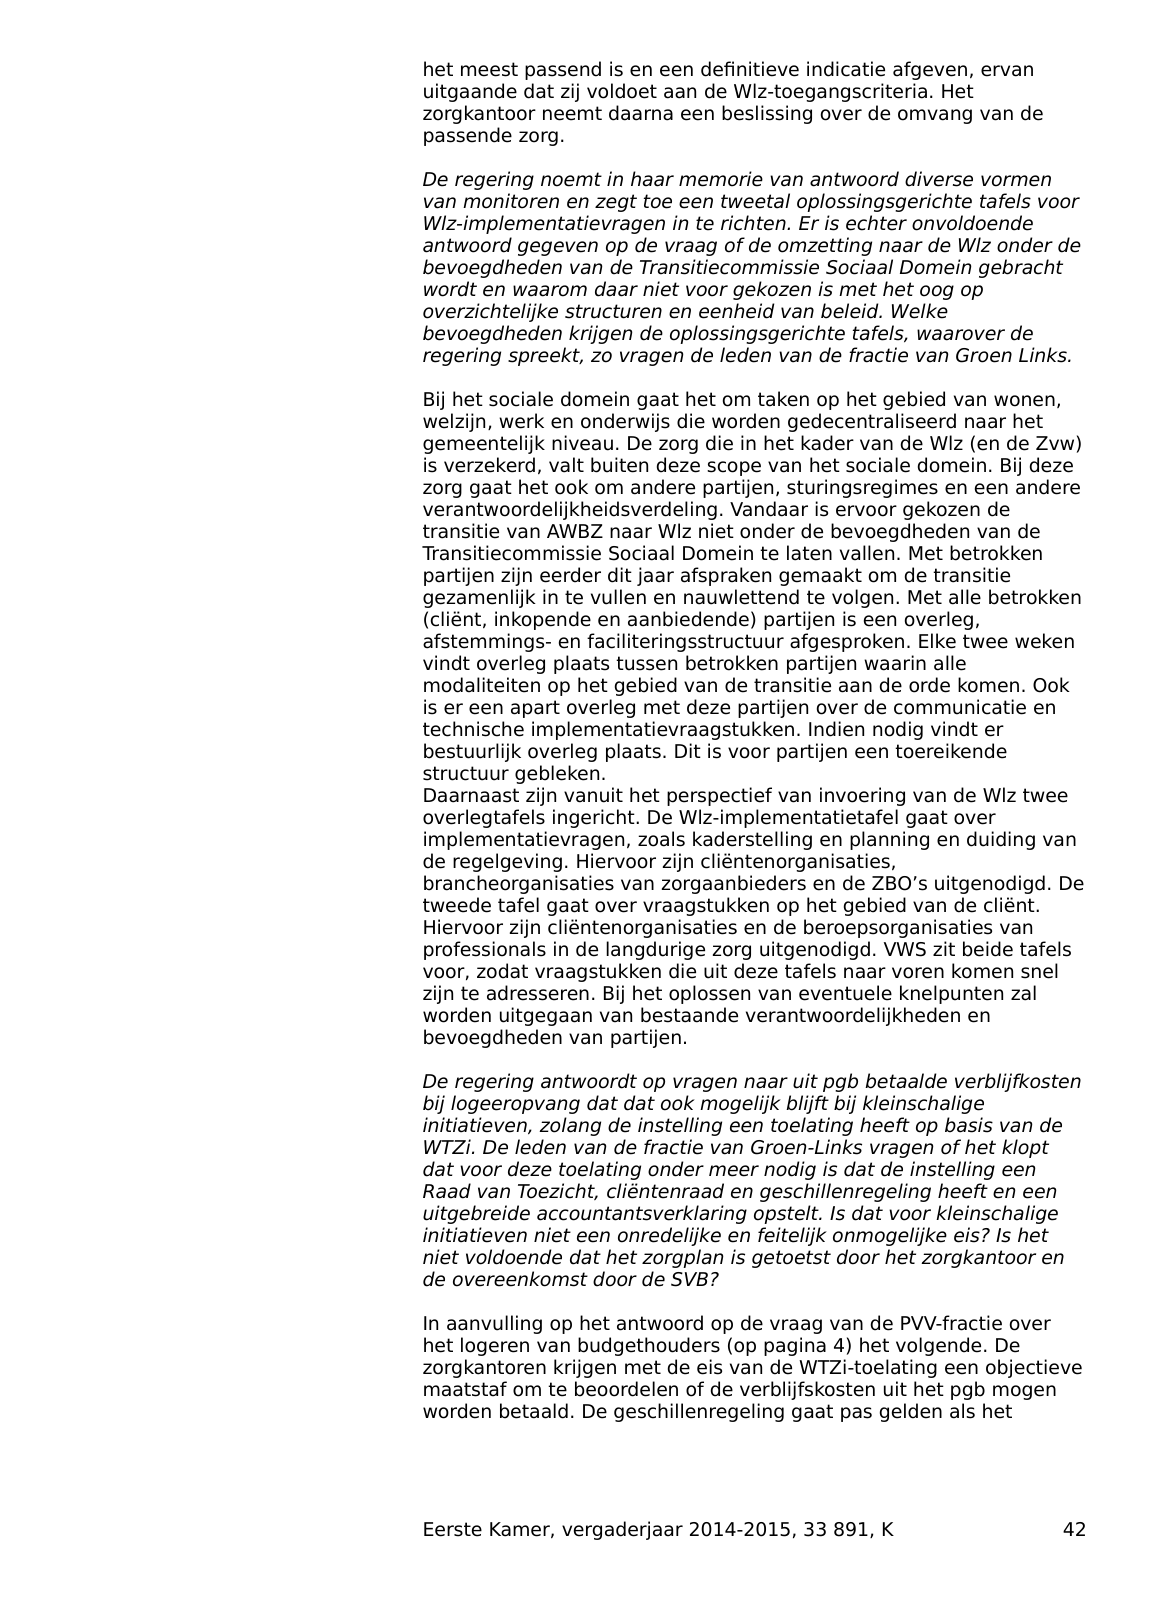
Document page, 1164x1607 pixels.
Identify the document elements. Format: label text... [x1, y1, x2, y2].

text het meest passend is en een definitieve indicatie afgeven, ervan uitgaande dat zij voldoet aan de Wlz-toegangscriteria. Het zorgkantoor neemt daarna een beslissing over de omvang van de passende zorg. [422, 59, 1087, 147]
text In aanvulling op het antwoord op de vraag van de PVV-fractie over het logeren van budgethouders (op pagina 4) het volgende. De zorgkantoren krijgen met de eis van de WTZi-toelating een objectieve maatstaf om te beoordelen of de verblijfskosten uit het pgb mogen worden betaald. De geschillenregeling gaat pas gelden als het [422, 1313, 1087, 1423]
text De regering noemt in haar memorie van antwoord diverse vormen van monitoren en zegt toe een tweetal oplossingsgerichte tafels voor Wlz-implementatievragen in te richten. Er is echter onvoldoende antwoord gegeven op de vraag of de omzetting naar de Wlz onder de bevoegdheden van de Transitiecommissie Sociaal Domein gebracht wordt en waarom daar niet voor gekozen is met het oog op overzichtelijke structuren en eenheid van beleid. Welke bevoegdheden krijgen de oplossingsgerichte tafels, waarover de regering spreekt, zo vragen de leden van de fractie van Groen Links. [422, 169, 1087, 367]
text Bij het sociale domein gaat het om taken op het gebied van wonen, welzijn, werk en onderwijs die worden gedecentraliseerd naar het gemeentelijk niveau. De zorg die in het kader van de Wlz (en de Zvw) is verzekerd, valt buiten deze scope van het sociale domein. Bij deze zorg gaat het ook om andere partijen, sturingsregimes en een andere verantwoordelijkheidsverdeling. Vandaar is ervoor gekozen de transitie van AWBZ naar Wlz niet onder de bevoegdheden van de Transitiecommissie Sociaal Domein te laten vallen. Met betrokken partijen zijn eerder dit jaar afspraken gemaakt om de transitie gezamenlijk in te vullen en nauwlettend te volgen. Met alle betrokken (cliënt, inkopende en aanbiedende) partijen is een overleg, afstemmings- en faciliteringsstructuur afgesproken. Elke twee weken vindt overleg plaats tussen betrokken partijen waarin alle modaliteiten op het gebied van de transitie aan de orde komen. Ook is er een apart overleg met deze partijen over de communicatie en technische implementatievraagstukken. Indien nodig vindt er bestuurlijk overleg plaats. Dit is voor partijen een toereikende structuur gebleken. [422, 389, 1087, 785]
text Daarnaast zijn vanuit het perspectief van invoering van de Wlz twee overlegtafels ingericht. De Wlz-implementatietafel gaat over implementatievragen, zoals kaderstelling en planning en duiding van de regelgeving. Hiervoor zijn cliëntenorganisaties, brancheorganisaties van zorgaanbieders en de ZBO’s uitgenodigd. De tweede tafel gaat over vraagstukken op het gebied van de cliënt. Hiervoor zijn cliëntenorganisaties en de beroepsorganisaties van professionals in de langdurige zorg uitgenodigd. VWS zit beide tafels voor, zodat vraagstukken die uit deze tafels naar voren komen snel zijn te adresseren. Bij het oplossen van eventuele knelpunten zal worden uitgegaan van bestaande verantwoordelijkheden en bevoegdheden van partijen. [422, 785, 1087, 1048]
text De regering antwoordt op vragen naar uit pgb betaalde verblijfkosten bij logeeropvang dat dat ook mogelijk blijft bij kleinschalige initiatieven, zolang de instelling een toelating heeft op basis van de WTZi. De leden van de fractie van Groen-Links vragen of het klopt dat voor deze toelating onder meer nodig is dat de instelling een Raad van Toezicht, cliëntenraad en geschillenregeling heeft en een uitgebreide accountantsverklaring opstelt. Is dat voor kleinschalige initiatieven niet een onredelijke en feitelijk onmogelijke eis? Is het niet voldoende dat het zorgplan is getoetst door het zorgkantoor en de overeenkomst door de SVB? [422, 1071, 1087, 1291]
